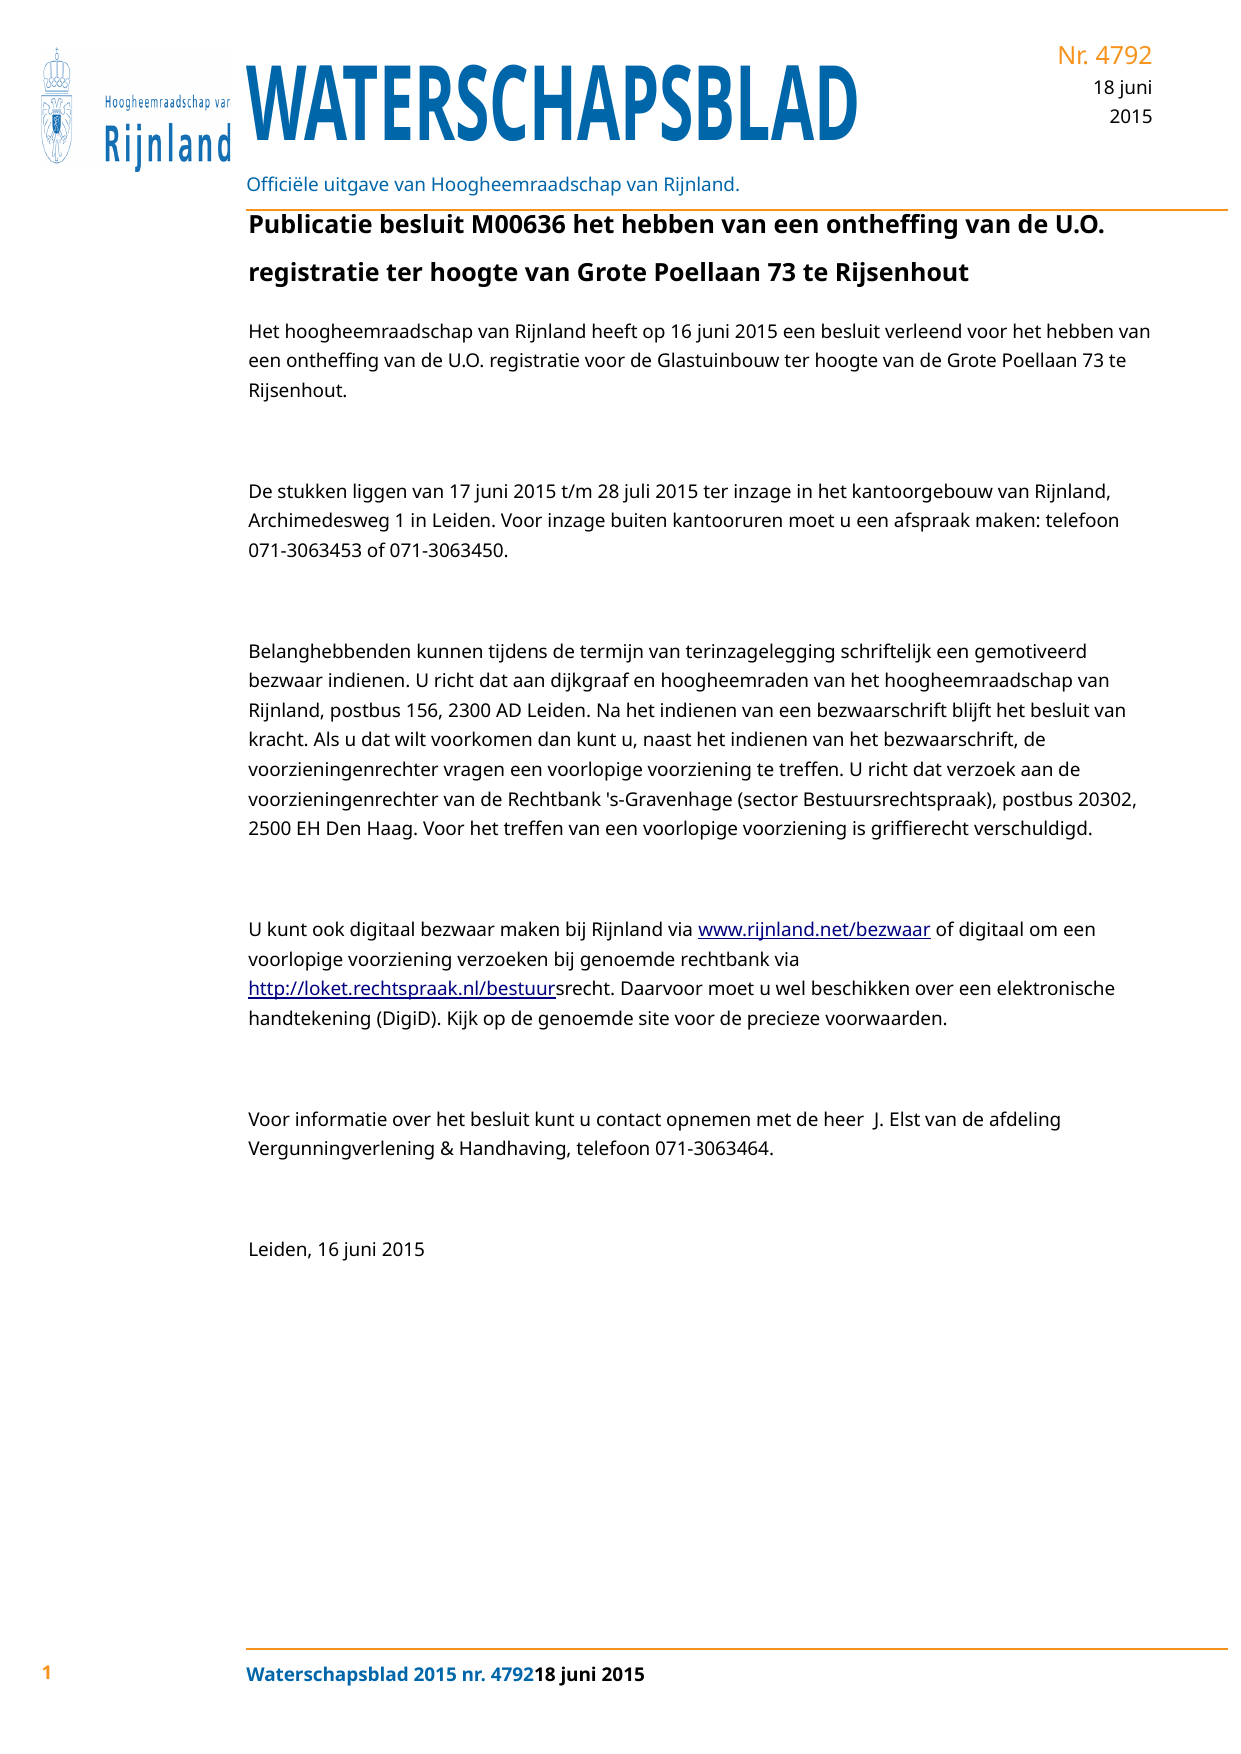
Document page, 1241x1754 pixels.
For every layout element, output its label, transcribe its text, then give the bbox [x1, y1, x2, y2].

text Leiden, 16 juni 2015 [248, 1236, 1152, 1262]
text Voor informatie over het besluit kunt u contact opnemen met de heer J. Elst van de afdeling Vergunningverlening & Handhaving, telefoon 071-3063464. [248, 1106, 1152, 1161]
text Belanghebbenden kunnen tijdens de termijn van terinzagelegging schriftelijk een gemotiveerd bezwaar indienen. U richt dat aan dijkgraaf en hoogheemraden van het hoogheemraadschap van Rijnland, postbus 156, 2300 AD Leiden. Na het indienen van een bezwaarschrift blijft het besluit van kracht. Als u dat wilt voorkomen dan kunt u, naast het indienen van het bezwaarschrift, de voorzieningenrechter vragen een voorlopige voorziening te treffen. U richt dat verzoek aan de voorzieningenrechter van de Rechtbank 's-Gravenhage (sector Bestuursrechtspraak), postbus 20302, 2500 EH Den Haag. Voor het treffen van een voorlopige voorziening is griffierecht verschuldigd. [248, 638, 1152, 841]
text U kunt ook digitaal bezwaar maken bij Rijnland via www.rijnland.net/bezwaar of digitaal om een voorlopige voorziening verzoeken bij genoemde rechtbank via http://loket.rechtspraak.nl/bestuursrecht. Daarvoor moet u wel beschikken over een elektronische handtekening (DigiD). Kijk op de genoemde site voor de precieze voorwaarden. [248, 916, 1152, 1031]
text De stukken liggen van 17 juni 2015 t/m 28 juli 2015 ter inzage in het kantoorgebouw van Rijnland, Archimedesweg 1 in Leiden. Voor inzage buiten kantooruren moet u een afspraak maken: telefoon 071-3063453 of 071-3063450. [248, 478, 1152, 563]
picture [41, 47, 231, 172]
text Publicatie besluit M00636 het hebben van een ontheffing van de U.O. registratie ter hoogte van Grote Poellaan 73 te Rijsenhout [248, 211, 1152, 288]
text Het hoogheemraadschap van Rijnland heeft op 16 juni 2015 een besluit verleend voor het hebben van een ontheffing van de U.O. registratie voor de Glastuinbouw ter hoogte van de Grote Poellaan 73 te Rijsenhout. [248, 318, 1152, 403]
